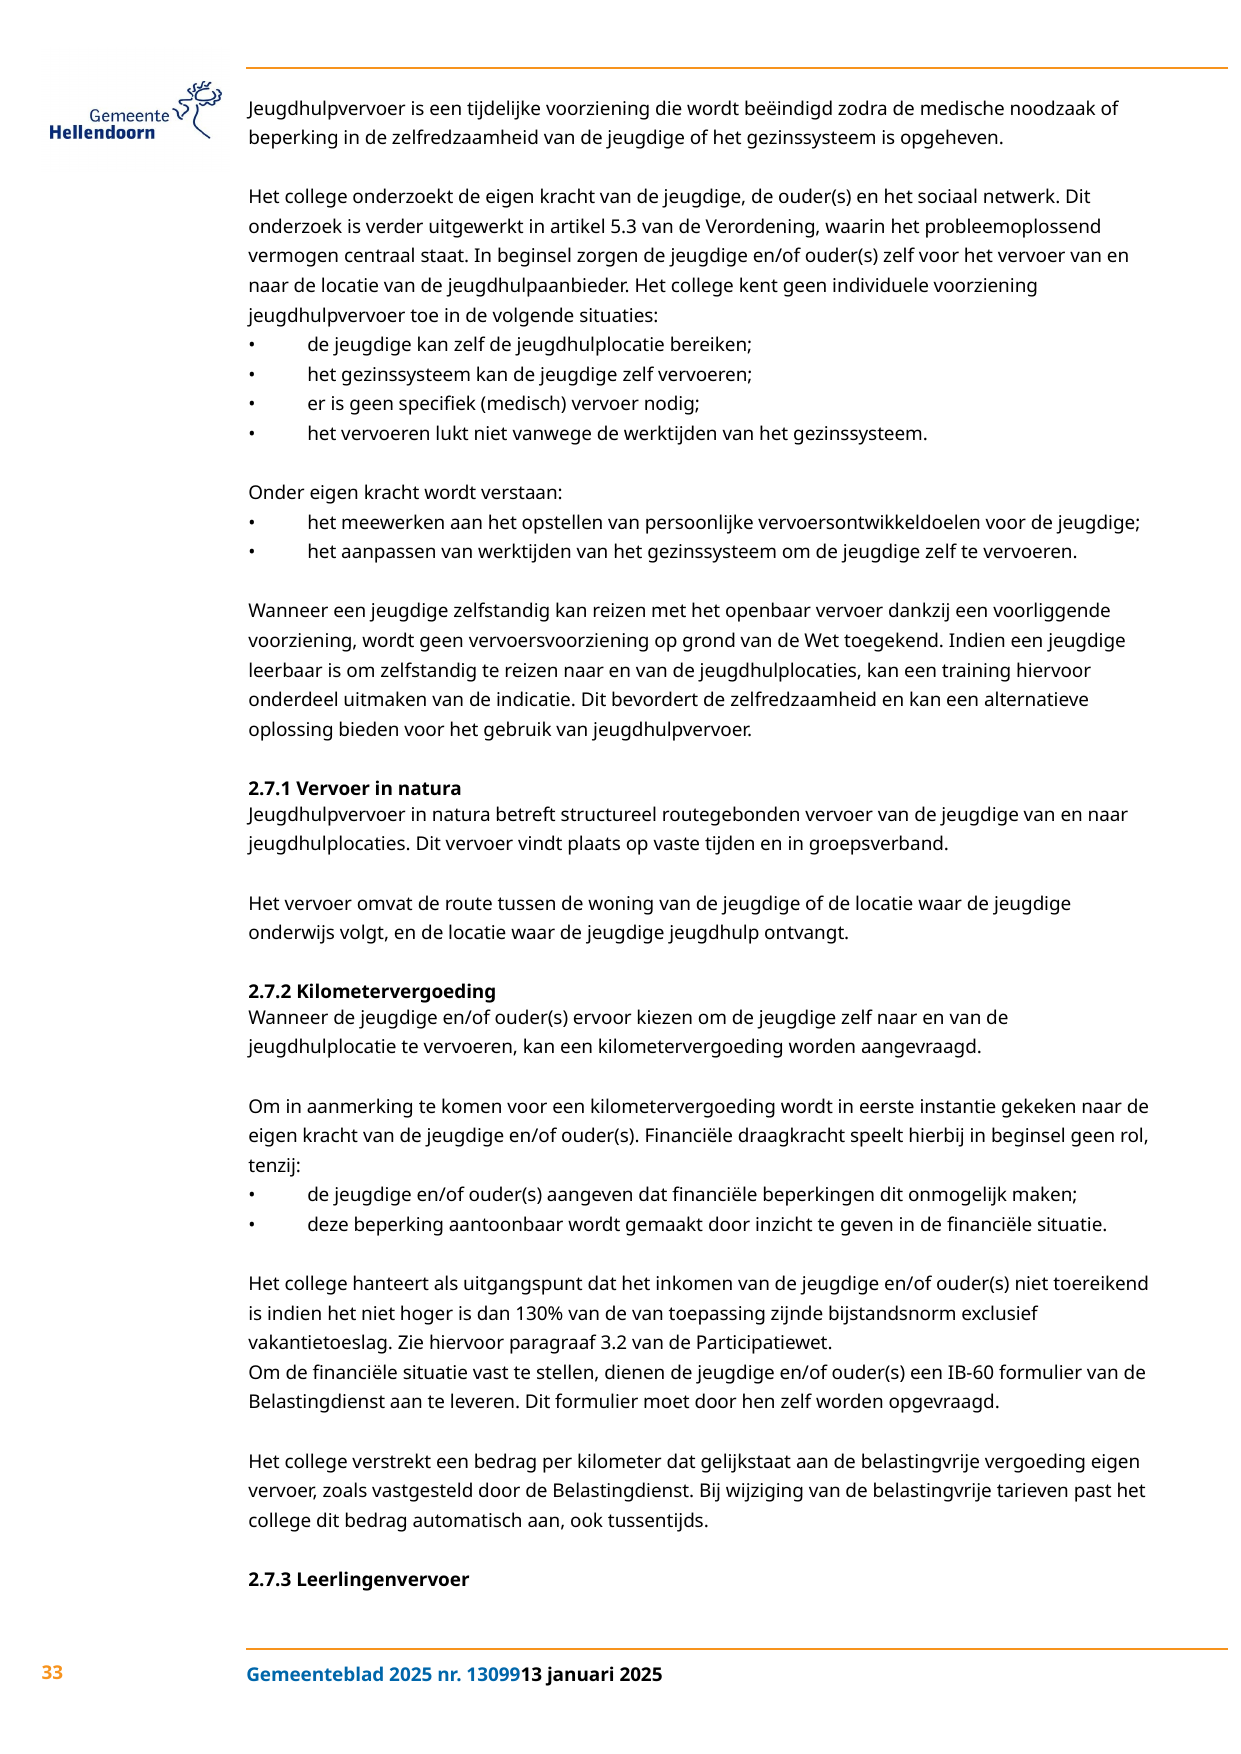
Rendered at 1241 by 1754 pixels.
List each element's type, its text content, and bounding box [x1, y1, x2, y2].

text Om in aanmerking te komen voor een kilometervergoeding wordt in eerste instantie gekeken naar de eigen kracht van de jeugdige en/of ouder(s). Financiële draagkracht speelt hierbij in beginsel geen rol, tenzij: [248, 1093, 1152, 1178]
text Onder eigen kracht wordt verstaan: [248, 479, 1152, 505]
text 2.7.1 Vervoer in natura [248, 775, 1152, 801]
picture [41, 47, 231, 172]
list er is geen specifiek (medisch) vervoer nodig; [248, 391, 1152, 416]
text Het college hanteert als uitgangspunt dat het inkomen van de jeugdige en/of ouder(s) niet toereikend is indien het niet hoger is dan 130% van de van toepassing zijnde bijstandsnorm exclusief vakantietoeslag. Zie hiervoor paragraaf 3.2 van de Participatiewet. [248, 1270, 1152, 1355]
text Wanneer de jeugdige en/of ouder(s) ervoor kiezen om de jeugdige zelf naar en van de jeugdhulplocatie te vervoeren, kan een kilometervergoeding worden aangevraagd. [248, 1004, 1152, 1059]
text Het college verstrekt een bedrag per kilometer dat gelijkstaat aan de belastingvrije vergoeding eigen vervoer, zoals vastgesteld door de Belastingdienst. Bij wijziging van de belastingvrije tarieven past het college dit bedrag automatisch aan, ook tussentijds. [248, 1448, 1152, 1533]
text Jeugdhulpvervoer is een tijdelijke voorziening die wordt beëindigd zodra de medische noodzaak of beperking in de zelfredzaamheid van de jeugdige of het gezinssysteem is opgeheven. [248, 95, 1152, 150]
list het gezinssysteem kan de jeugdige zelf vervoeren; [248, 361, 1152, 387]
text Wanneer een jeugdige zelfstandig kan reizen met het openbaar vervoer dankzij een voorliggende voorziening, wordt geen vervoersvoorziening op grond van de Wet toegekend. Indien een jeugdige leerbaar is om zelfstandig te reizen naar en van de jeugdhulplocaties, kan een training hiervoor onderdeel uitmaken van de indicatie. Dit bevordert de zelfredzaamheid en kan een alternatieve oplossing bieden voor het gebruik van jeugdhulpvervoer. [248, 598, 1152, 742]
text Het vervoer omvat de route tussen de woning van de jeugdige of de locatie waar de jeugdige onderwijs volgt, en de locatie waar de jeugdige jeugdhulp ontvangt. [248, 890, 1152, 945]
text Jeugdhulpvervoer in natura betreft structureel routegebonden vervoer van de jeugdige van en naar jeugdhulplocaties. Dit vervoer vindt plaats op vaste tijden en in groepsverband. [248, 801, 1152, 856]
list het vervoeren lukt niet vanwege de werktijden van het gezinssysteem. [248, 420, 1152, 446]
text Om de financiële situatie vast te stellen, dienen de jeugdige en/of ouder(s) een IB-60 formulier van de Belastingdienst aan te leveren. Dit formulier moet door hen zelf worden opgevraagd. [248, 1359, 1152, 1414]
text 2.7.3 Leerlingenvervoer [248, 1566, 1152, 1592]
list het aanpassen van werktijden van het gezinssysteem om de jeugdige zelf te vervoeren. [248, 538, 1152, 564]
list het meewerken aan het opstellen van persoonlijke vervoersontwikkeldoelen voor de jeugdige; [248, 509, 1152, 535]
text 2.7.2 Kilometervergoeding [248, 978, 1152, 1004]
list de jeugdige en/of ouder(s) aangeven dat financiële beperkingen dit onmogelijk maken; [248, 1182, 1152, 1207]
text Het college onderzoekt de eigen kracht van de jeugdige, de ouder(s) en het sociaal netwerk. Dit onderzoek is verder uitgewerkt in artikel 5.3 van de Verordening, waarin het probleemoplossend vermogen centraal staat. In beginsel zorgen de jeugdige en/of ouder(s) zelf voor het vervoer van en naar de locatie van de jeugdhulpaanbieder. Het college kent geen individuele voorziening jeugdhulpvervoer toe in de volgende situaties: [248, 183, 1152, 328]
list deze beperking aantoonbaar wordt gemaakt door inzicht te geven in de financiële situatie. [248, 1211, 1152, 1237]
list de jeugdige kan zelf de jeugdhulplocatie bereiken; [248, 331, 1152, 357]
